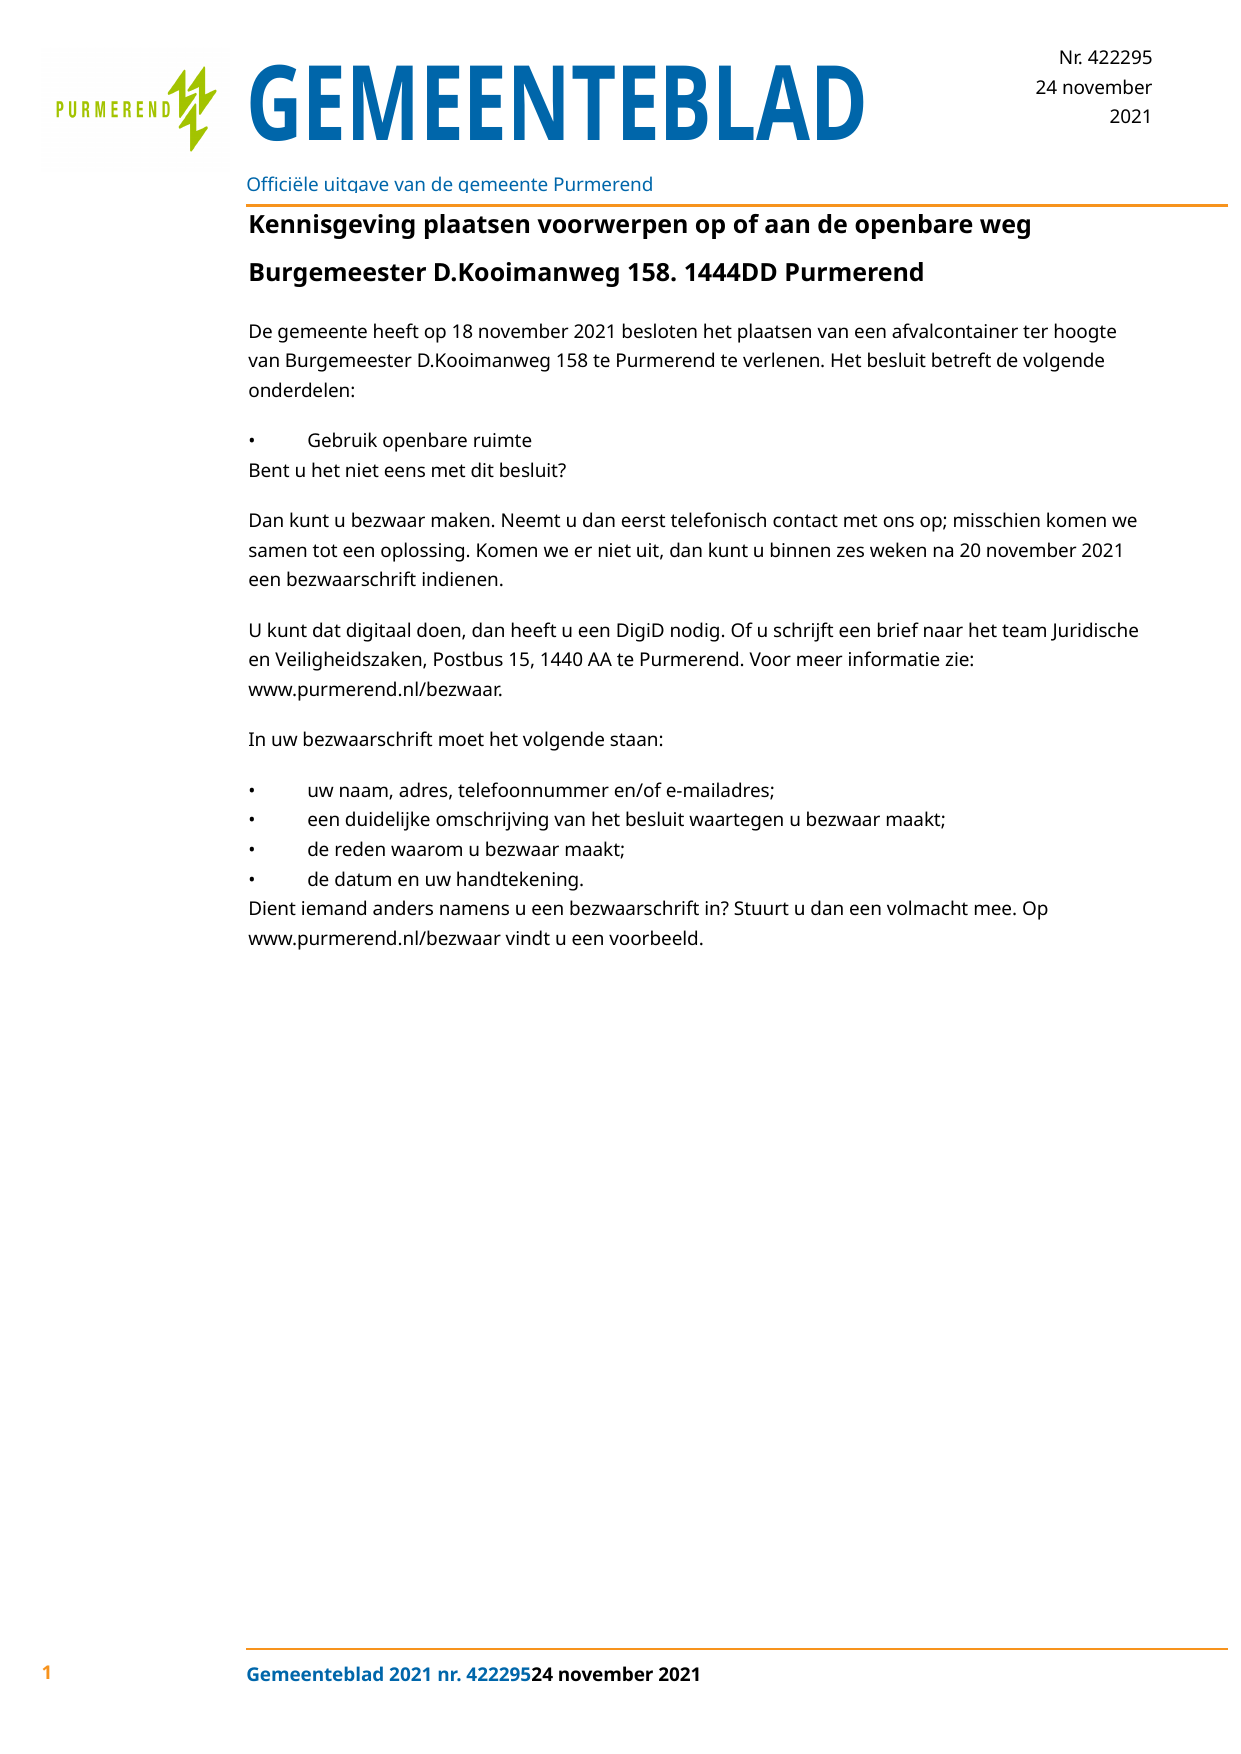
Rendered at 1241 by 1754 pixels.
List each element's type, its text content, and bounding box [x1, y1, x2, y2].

picture [41, 47, 231, 172]
list uw naam, adres, telefoonnummer en/of e-mailadres; [248, 777, 1152, 803]
list Gebruik openbare ruimte [248, 427, 1152, 453]
text In uw bezwaarschrift moet het volgende staan: [248, 727, 1152, 752]
text De gemeente heeft op 18 november 2021 besloten het plaatsen van een afvalcontainer ter hoogte van Burgemeester D.Kooimanweg 158 te Purmerend te verlenen. Het besluit betreft de volgende onderdelen: [248, 318, 1152, 403]
list de datum en uw handtekening. [248, 866, 1152, 892]
text Dient iemand anders namens u een bezwaarschrift in? Stuurt u dan een volmacht mee. Op www.purmerend.nl/bezwaar vindt u een voorbeeld. [248, 895, 1152, 951]
text Kennisgeving plaatsen voorwerpen op of aan de openbare weg Burgemeester D.Kooimanweg 158. 1444DD Purmerend [248, 207, 1152, 288]
text U kunt dat digitaal doen, dan heeft u een DigiD nodig. Of u schrijft een brief naar het team Juridische en Veiligheidszaken, Postbus 15, 1440 AA te Purmerend. Voor meer informatie zie: www.purmerend.nl/bezwaar. [248, 617, 1152, 702]
text Dan kunt u bezwaar maken. Neemt u dan eerst telefonisch contact met ons op; misschien komen we samen tot een oplossing. Komen we er niet uit, dan kunt u binnen zes weken na 20 november 2021 een bezwaarschrift indienen. [248, 507, 1152, 592]
list een duidelijke omschrijving van het besluit waartegen u bezwaar maakt; [248, 807, 1152, 832]
text Bent u het niet eens met dit besluit? [248, 457, 1152, 483]
list de reden waarom u bezwaar maakt; [248, 836, 1152, 862]
